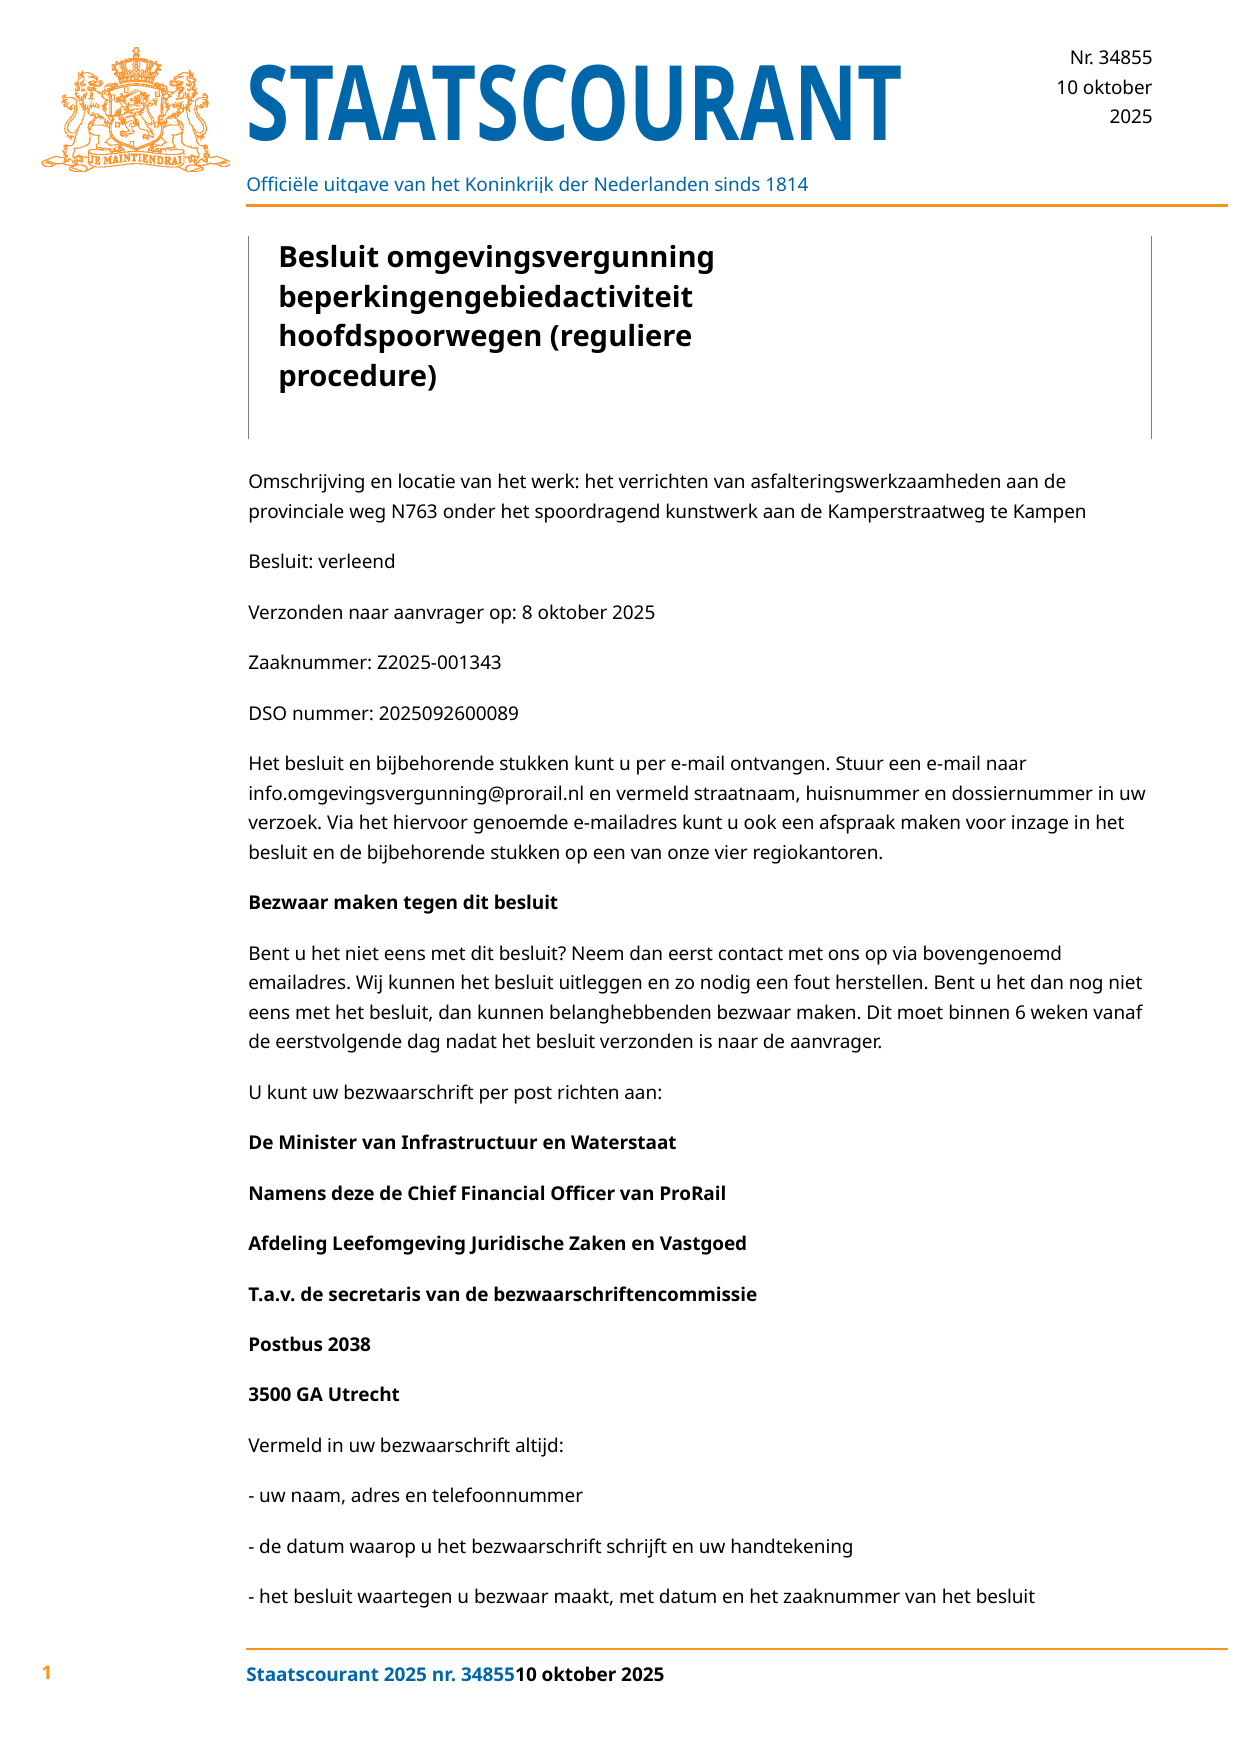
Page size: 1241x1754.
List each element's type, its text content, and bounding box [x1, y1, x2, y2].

text Omschrijving en locatie van het werk: het verrichten van asfalteringswerkzaamheden aan de provinciale weg N763 onder het spoordragend kunstwerk aan de Kamperstraatweg te Kampen [248, 469, 1152, 524]
text Besluit: verleend [248, 549, 1152, 574]
text 3500 GA Utrecht [248, 1382, 1152, 1407]
text Postbus 2038 [248, 1331, 1152, 1357]
text Namens deze de Chief Financial Officer van ProRail [248, 1180, 1152, 1206]
text T.a.v. de secretaris van de bezwaarschriftencommissie [248, 1281, 1152, 1306]
text Vermeld in uw bezwaarschrift altijd: [248, 1432, 1152, 1458]
text DSO nummer: 2025092600089 [248, 700, 1152, 726]
text Bent u het niet eens met dit besluit? Neem dan eerst contact met ons op via bovengenoemd emailadres. Wij kunnen het besluit uitleggen en zo nodig een fout herstellen. Bent u het dan nog niet eens met het besluit, dan kunnen belanghebbenden bezwaar maken. Dit moet binnen 6 weken vanaf de eerstvolgende dag nadat het besluit verzonden is naar de aanvrager. [248, 940, 1152, 1054]
text Het besluit en bijbehorende stukken kunt u per e-mail ontvangen. Stuur een e-mail naar info.omgevingsvergunning@prorail.nl en vermeld straatnaam, huisnummer en dossiernummer in uw verzoek. Via het hiervoor genoemde e-mailadres kunt u ook een afspraak maken voor inzage in het besluit en de bijbehorende stukken op een van onze vier regiokantoren. [248, 750, 1152, 865]
table_header [1090, 236, 1151, 413]
text Afdeling Leefomgeving Juridische Zaken en Vastgoed [248, 1230, 1152, 1256]
text U kunt uw bezwaarschrift per post richten aan: [248, 1079, 1152, 1105]
text - de datum waarop u het bezwaarschrift schrijft en uw handtekening [248, 1533, 1152, 1558]
picture [41, 47, 231, 172]
text - uw naam, adres en telefoonnummer [248, 1482, 1152, 1508]
text - het besluit waartegen u bezwaar maakt, met datum en het zaaknummer van het besluit [248, 1583, 1152, 1609]
text De Minister van Infrastructuur en Waterstaat [248, 1129, 1152, 1155]
table_header Besluit omgevingsvergunning beperkingengebiedactiviteit hoofdspoorwegen (reguliere procedure) [249, 236, 850, 439]
text Zaaknummer: Z2025-001343 [248, 649, 1152, 675]
table_header [850, 414, 1151, 439]
text Verzonden naar aanvrager op: 8 oktober 2025 [248, 599, 1152, 625]
picture [912, 236, 1090, 414]
table_header [850, 236, 912, 413]
text Bezwaar maken tegen dit besluit [248, 889, 1152, 915]
